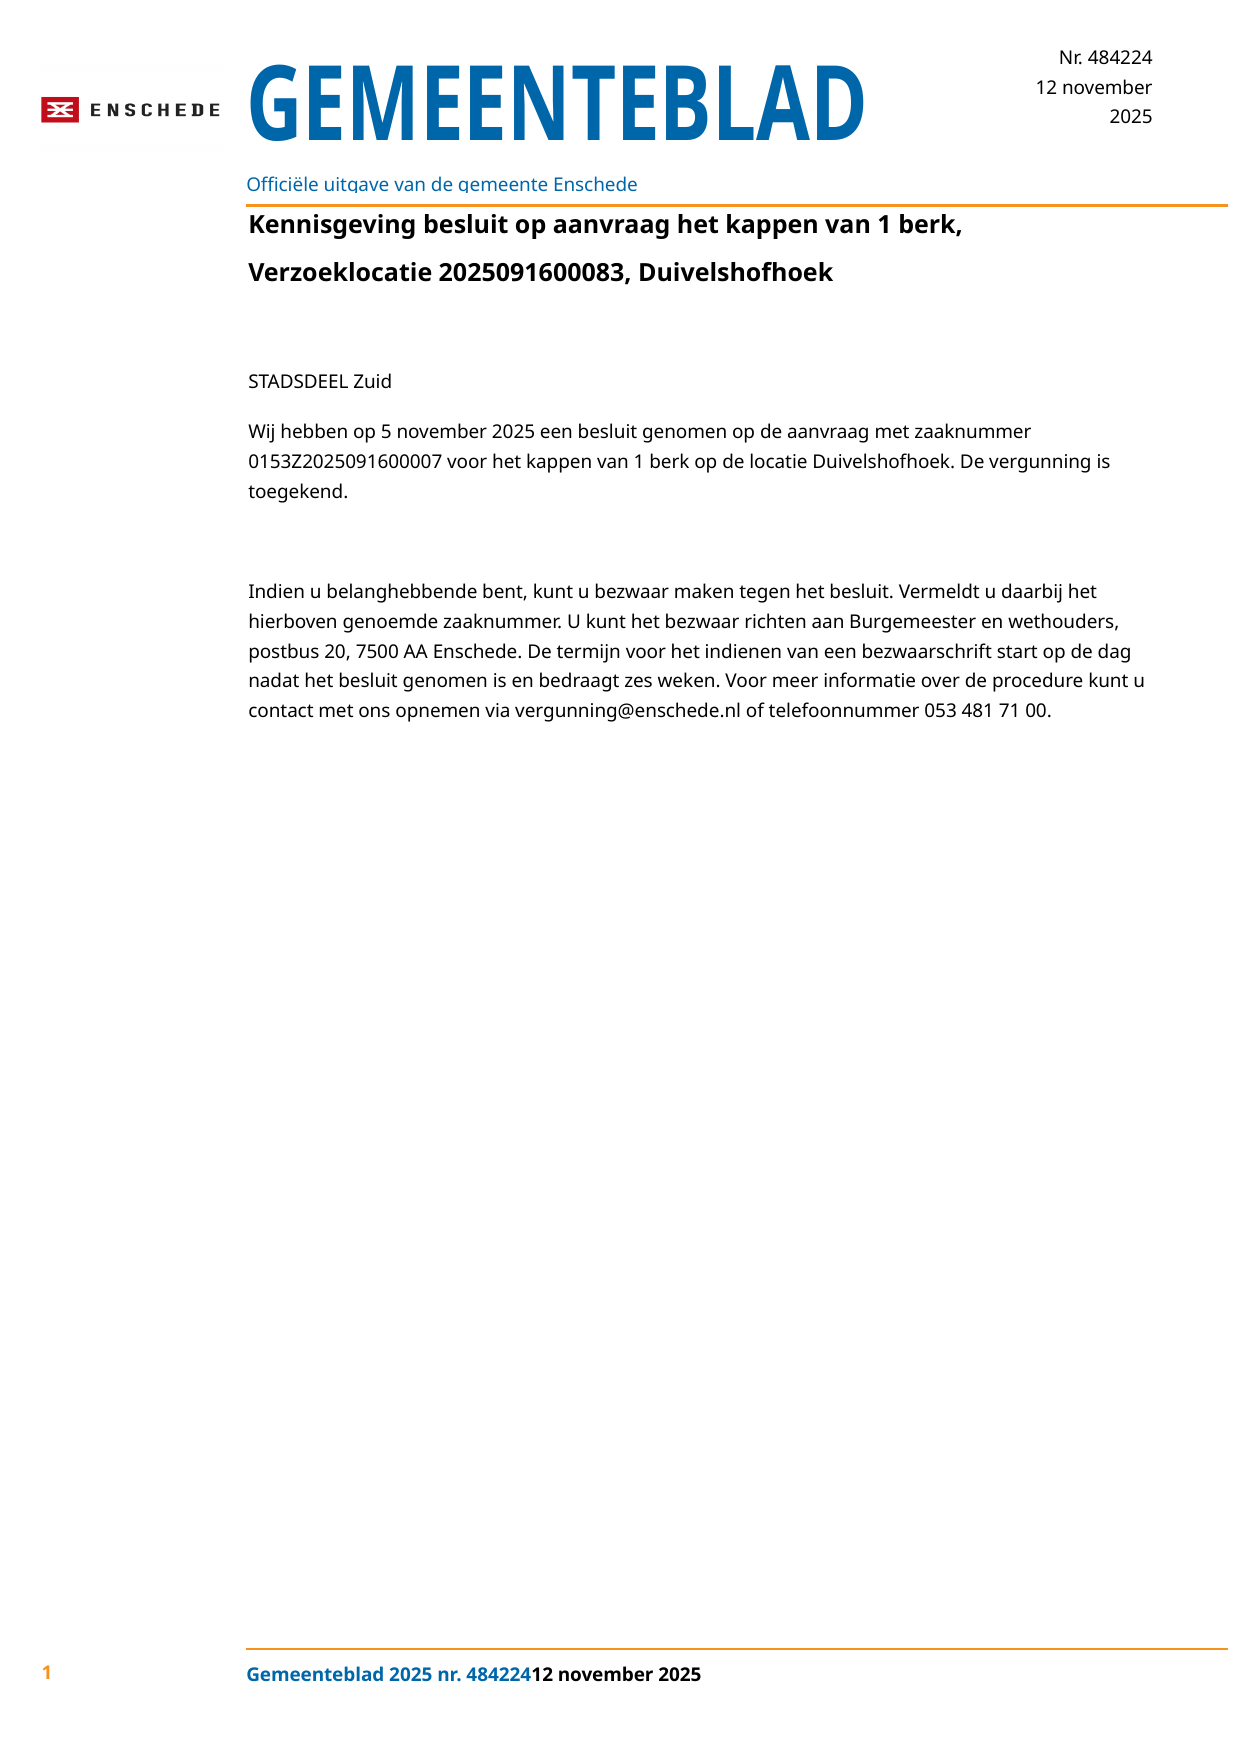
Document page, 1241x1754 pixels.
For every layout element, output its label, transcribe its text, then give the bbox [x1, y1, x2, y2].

text STADSDEEL Zuid [248, 368, 1152, 394]
text Kennisgeving besluit op aanvraag het kappen van 1 berk, Verzoeklocatie 2025091600083, Duivelshofhoek [248, 207, 1152, 288]
picture [41, 47, 231, 172]
text Indien u belanghebbende bent, kunt u bezwaar maken tegen het besluit. Vermeldt u daarbij het hierboven genoemde zaaknummer. U kunt het bezwaar richten aan Burgemeester en wethouders, postbus 20, 7500 AA Enschede. De termijn voor het indienen van een bezwaarschrift start op de dag nadat het besluit genomen is en bedraagt zes weken. Voor meer informatie over de procedure kunt u contact met ons opnemen via vergunning@enschede.nl of telefoonnummer 053 481 71 00. [248, 579, 1152, 723]
text Wij hebben op 5 november 2025 een besluit genomen op de aanvraag met zaaknummer 0153Z2025091600007 voor het kappen van 1 berk op de locatie Duivelshofhoek. De vergunning is toegekend. [248, 419, 1152, 504]
